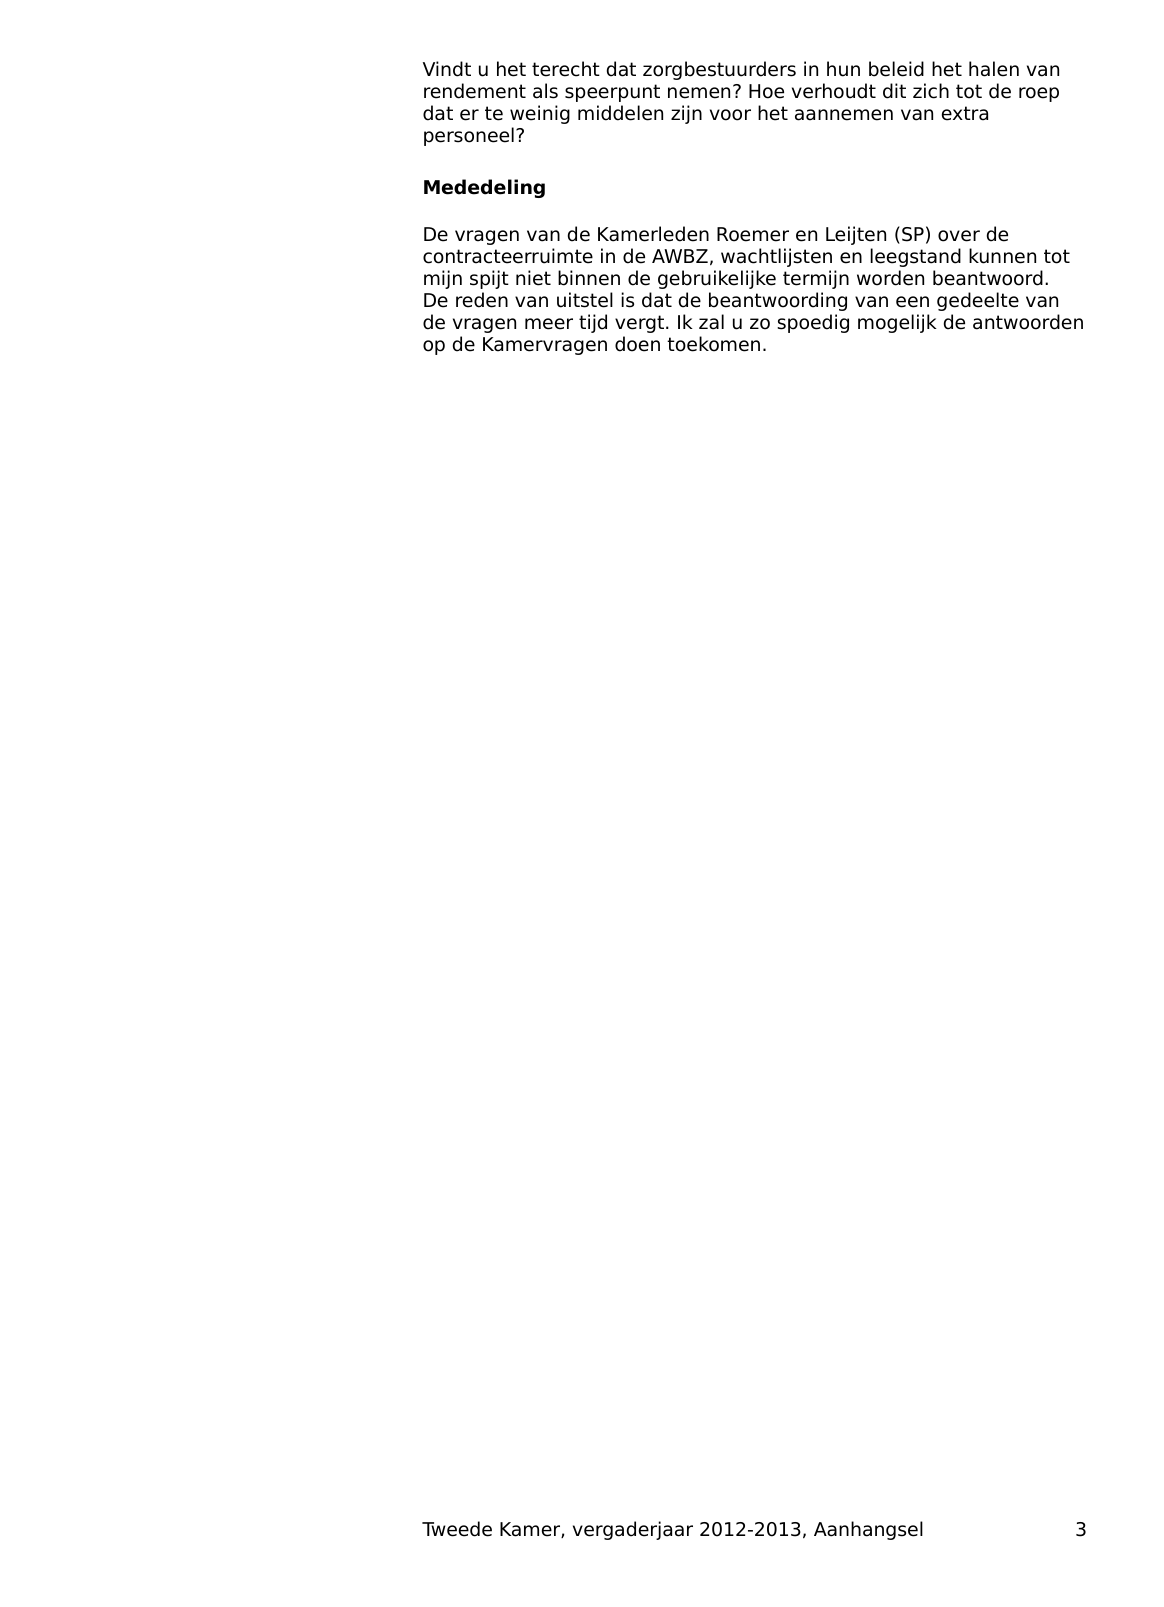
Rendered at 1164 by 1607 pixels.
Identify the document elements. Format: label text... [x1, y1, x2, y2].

subtitle Mededeling [422, 177, 1087, 199]
text De reden van uitstel is dat de beantwoording van een gedeelte van de vragen meer tijd vergt. Ik zal u zo spoedig mogelijk de antwoorden op de Kamervragen doen toekomen. [422, 290, 1087, 356]
text De vragen van de Kamerleden Roemer en Leijten (SP) over de contracteerruimte in de AWBZ, wachtlijsten en leegstand kunnen tot mijn spijt niet binnen de gebruikelijke termijn worden beantwoord. [422, 224, 1087, 290]
text Vindt u het terecht dat zorgbestuurders in hun beleid het halen van rendement als speerpunt nemen? Hoe verhoudt dit zich tot de roep dat er te weinig middelen zijn voor het aannemen van extra personeel? [422, 59, 1087, 147]
